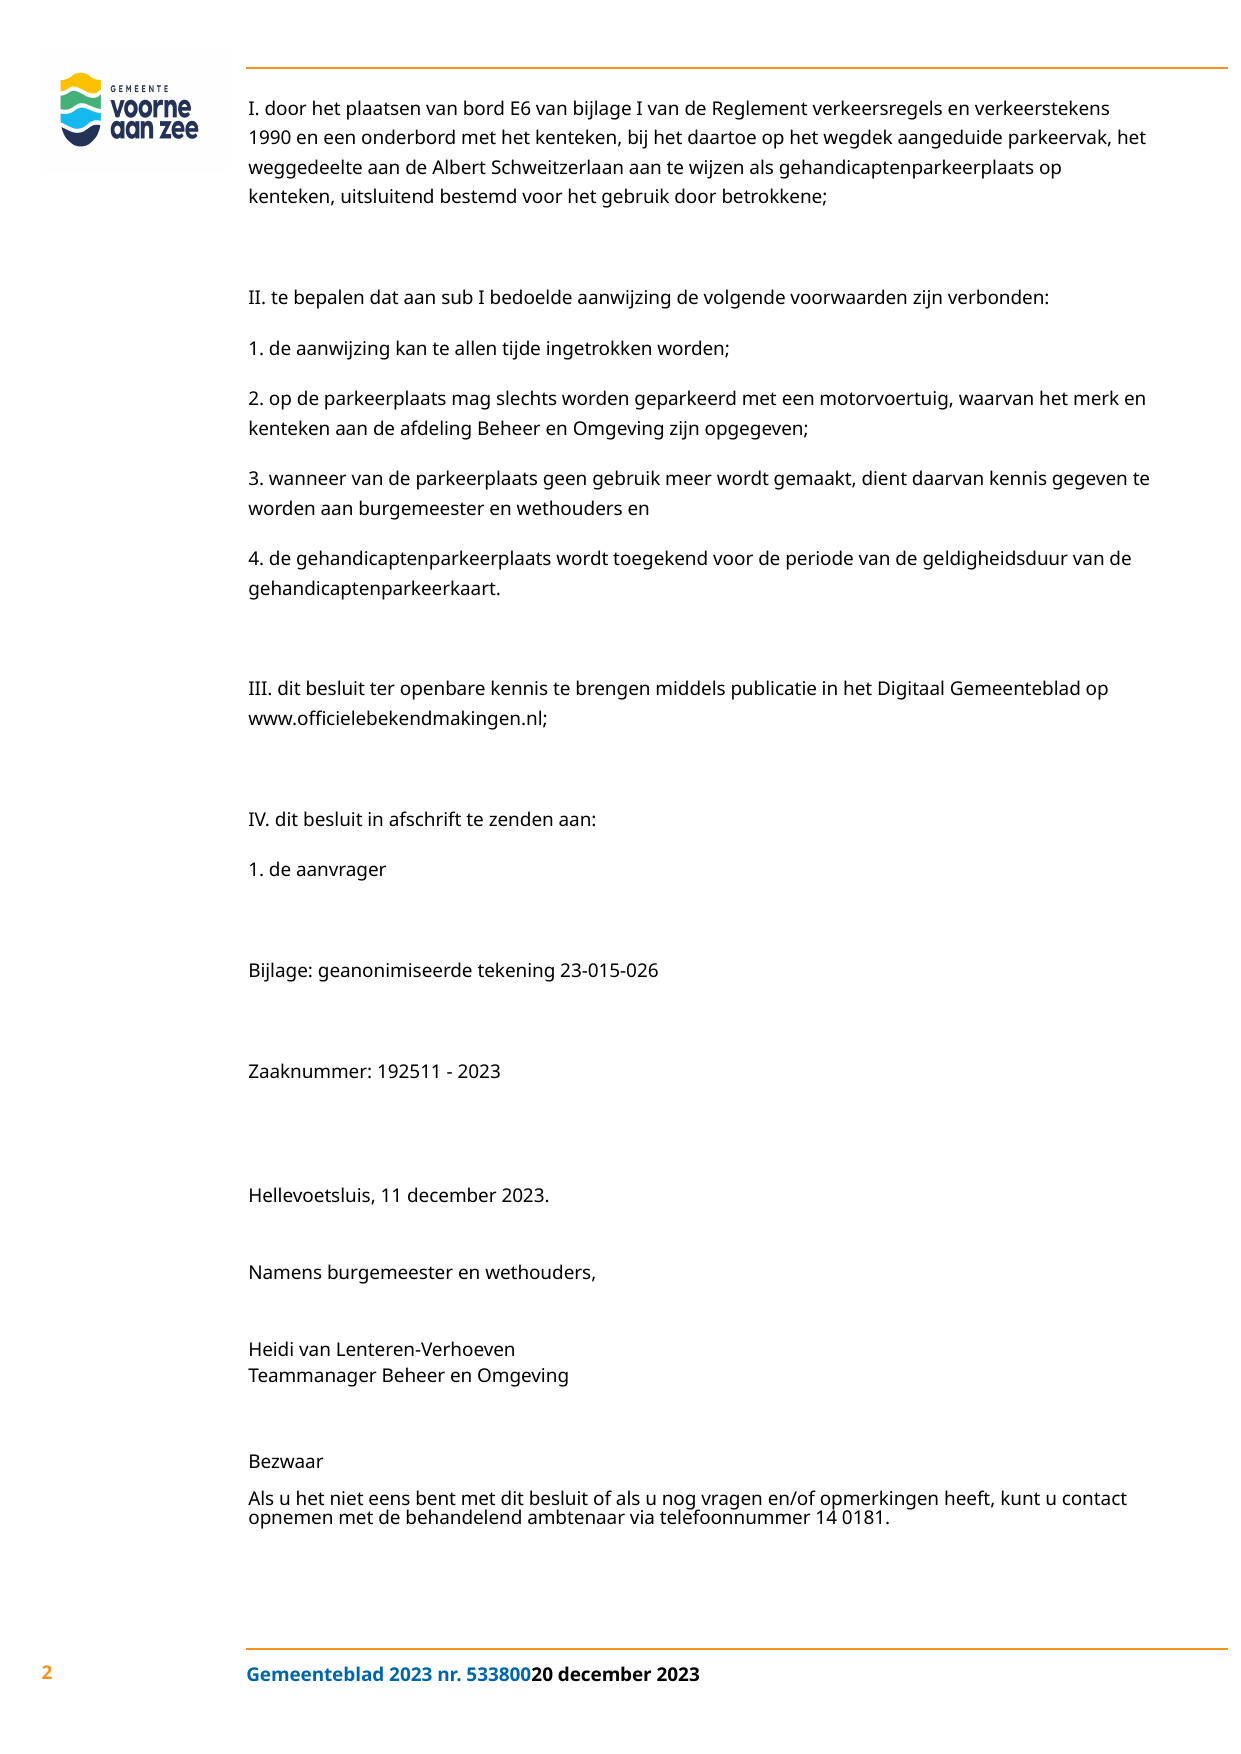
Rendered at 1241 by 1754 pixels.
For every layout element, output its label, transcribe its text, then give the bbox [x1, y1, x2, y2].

text I. door het plaatsen van bord E6 van bijlage I van de Reglement verkeersregels en verkeerstekens 1990 en een onderbord met het kenteken, bij het daartoe op het wegdek aangeduide parkeervak, het weggedeelte aan de Albert Schweitzerlaan aan te wijzen als gehandicaptenparkeerplaats op kenteken, uitsluitend bestemd voor het gebruik door betrokkene; [248, 95, 1152, 209]
text Heidi van Lenteren-Verhoeven [248, 1336, 1152, 1362]
text Hellevoetsluis, 11 december 2023. [248, 1182, 1152, 1208]
text 2. op de parkeerplaats mag slechts worden geparkeerd met een motorvoertuig, waarvan het merk en kenteken aan de afdeling Beheer en Omgeving zijn opgegeven; [248, 385, 1152, 441]
text Teammanager Beheer en Omgeving [248, 1362, 1152, 1388]
text Bezwaar [248, 1453, 1152, 1472]
text 1. de aanwijzing kan te allen tijde ingetrokken worden; [248, 335, 1152, 361]
text 4. de gehandicaptenparkeerplaats wordt toegekend voor de periode van de geldigheidsduur van de gehandicaptenparkeerkaart. [248, 545, 1152, 601]
text II. te bepalen dat aan sub I bedoelde aanwijzing de volgende voorwaarden zijn verbonden: [248, 284, 1152, 310]
text Bijlage: geanonimiseerde tekening 23-015-026 [248, 957, 1152, 983]
picture [41, 47, 231, 172]
text 1. de aanvrager [248, 856, 1152, 882]
text III. dit besluit ter openbare kennis te brengen middels publicatie in het Digitaal Gemeenteblad op www.officielebekendmakingen.nl; [248, 676, 1152, 731]
text 3. wanneer van de parkeerplaats geen gebruik meer wordt gemaakt, dient daarvan kennis gegeven te worden aan burgemeester en wethouders en [248, 465, 1152, 521]
text Namens burgemeester en wethouders, [248, 1259, 1152, 1285]
text Als u het niet eens bent met dit besluit of als u nog vragen en/of opmerkingen heeft, kunt u contact opnemen met de behandelend ambtenaar via telefoonnummer 14 0181. [248, 1490, 1152, 1528]
text Zaaknummer: 192511 - 2023 [248, 1058, 1152, 1084]
text IV. dit besluit in afschrift te zenden aan: [248, 806, 1152, 832]
